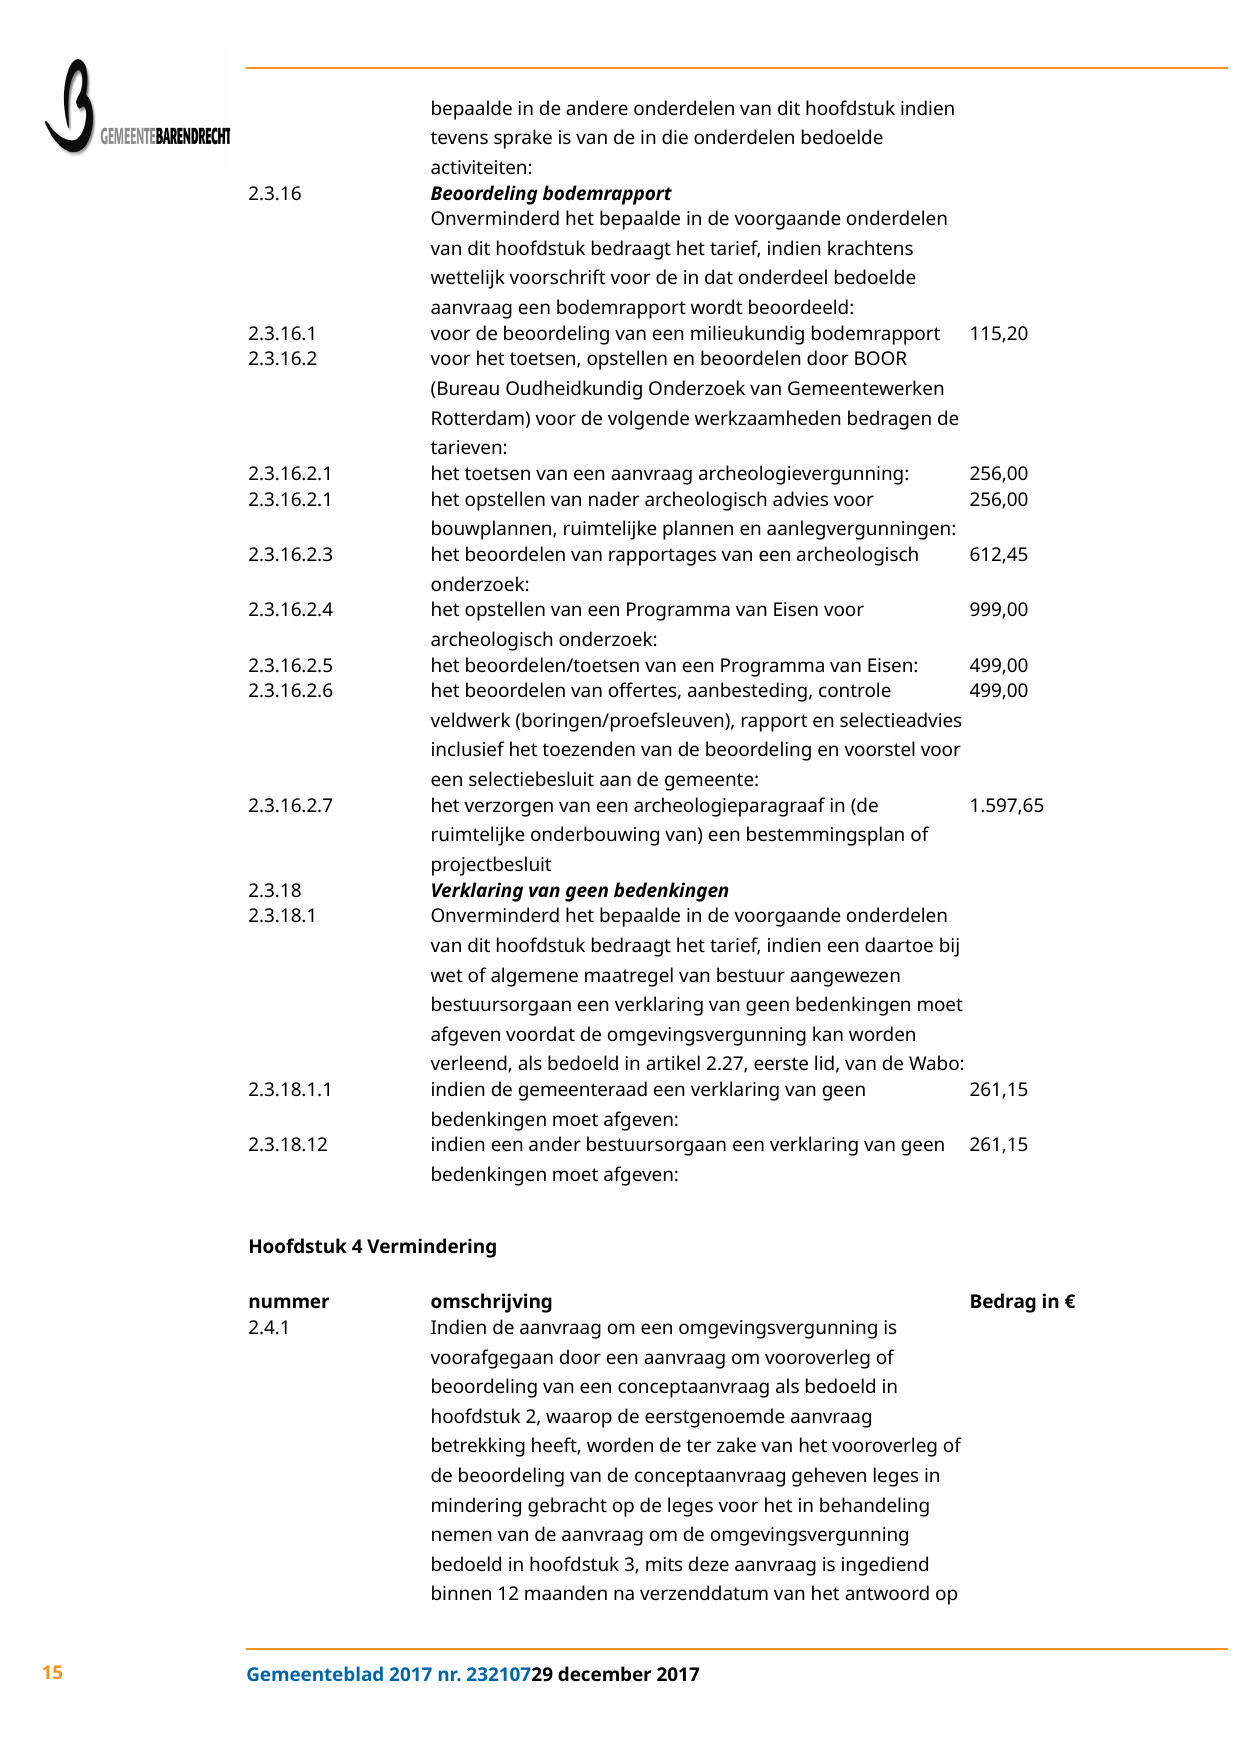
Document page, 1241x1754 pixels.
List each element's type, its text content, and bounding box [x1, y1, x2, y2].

table_cell [969, 180, 1152, 205]
table_cell 256,00 [969, 486, 1152, 541]
table_cell 2.3.18.1.1 [248, 1076, 430, 1132]
table_cell 2.3.16.2.7 [248, 792, 430, 877]
table_cell [248, 205, 430, 320]
table_cell 612,45 [969, 541, 1152, 596]
table_cell 2.3.16.2.3 [248, 541, 430, 596]
table_cell [969, 346, 1152, 460]
table_cell 2.3.18 [248, 877, 430, 903]
table_cell 2.3.18.1 [248, 903, 430, 1076]
table_cell 2.3.16.1 [248, 320, 430, 346]
table_cell 2.3.16.2.4 [248, 596, 430, 652]
table_cell [969, 205, 1152, 320]
table_cell bepaalde in de andere onderdelen van dit hoofdstuk indien tevens sprake is van de in die onderdelen bedoelde activiteiten: [430, 95, 969, 180]
table_cell 499,00 [969, 678, 1152, 792]
table_cell 2.3.18.12 [248, 1132, 430, 1187]
table_cell 2.3.16.2.5 [248, 652, 430, 677]
table_cell 261,15 [969, 1076, 1152, 1132]
table_cell Onverminderd het bepaalde in de voorgaande onderdelen van dit hoofdstuk bedraagt het tarief, indien krachtens wettelijk voorschrift voor de in dat onderdeel bedoelde aanvraag een bodemrapport wordt beoordeeld: [430, 205, 969, 320]
table_cell [969, 877, 1152, 903]
table_cell 2.4.1 [248, 1314, 430, 1606]
table_cell 1.597,65 [969, 792, 1152, 877]
table_cell [969, 903, 1152, 1076]
table_header nummer [248, 1289, 430, 1314]
table_cell 999,00 [969, 596, 1152, 652]
table_cell Onverminderd het bepaalde in de voorgaande onderdelen van dit hoofdstuk bedraagt het tarief, indien een daartoe bij wet of algemene maatregel van bestuur aangewezen bestuursorgaan een verklaring van geen bedenkingen moet afgeven voordat de omgevingsvergunning kan worden verleend, als bedoeld in artikel 2.27, eerste lid, van de Wabo: [430, 903, 969, 1076]
table_cell 2.3.16.2.1 [248, 486, 430, 541]
table_cell [969, 95, 1152, 180]
table_cell het toetsen van een aanvraag archeologievergunning: [430, 460, 969, 486]
picture [41, 47, 231, 172]
table_cell [969, 1314, 1152, 1606]
table_cell Beoordeling bodemrapport [430, 180, 969, 205]
table_cell 499,00 [969, 652, 1152, 677]
table_cell 2.3.16 [248, 180, 430, 205]
table_cell 2.3.16.2.6 [248, 678, 430, 792]
table_cell het opstellen van een Programma van Eisen voor archeologisch onderzoek: [430, 596, 969, 652]
table_cell het beoordelen van rapportages van een archeologisch onderzoek: [430, 541, 969, 596]
table_cell het verzorgen van een archeologieparagraaf in (de ruimtelijke onderbouwing van) een bestemmingsplan of projectbesluit [430, 792, 969, 877]
table_cell 2.3.16.2 [248, 346, 430, 460]
table_cell indien een ander bestuursorgaan een verklaring van geen bedenkingen moet afgeven: [430, 1132, 969, 1187]
table_cell [248, 95, 430, 180]
table_cell 115,20 [969, 320, 1152, 346]
table_cell het opstellen van nader archeologisch advies voor bouwplannen, ruimtelijke plannen en aanlegvergunningen: [430, 486, 969, 541]
table_cell Verklaring van geen bedenkingen [430, 877, 969, 903]
table_cell 261,15 [969, 1132, 1152, 1187]
table_cell het beoordelen van offertes, aanbesteding, controle veldwerk (boringen/proefsleuven), rapport en selectieadvies inclusief het toezenden van de beoordeling en voorstel voor een selectiebesluit aan de gemeente: [430, 678, 969, 792]
table_cell 256,00 [969, 460, 1152, 486]
table_cell voor de beoordeling van een milieukundig bodemrapport [430, 320, 969, 346]
table_cell indien de gemeenteraad een verklaring van geen bedenkingen moet afgeven: [430, 1076, 969, 1132]
table_cell het beoordelen/toetsen van een Programma van Eisen: [430, 652, 969, 677]
table_cell 2.3.16.2.1 [248, 460, 430, 486]
table_cell Indien de aanvraag om een omgevingsvergunning is voorafgegaan door een aanvraag om vooroverleg of beoordeling van een conceptaanvraag als bedoeld in hoofdstuk 2, waarop de eerstgenoemde aanvraag betrekking heeft, worden de ter zake van het vooroverleg of de beoordeling van de conceptaanvraag geheven leges in mindering gebracht op de leges voor het in behandeling nemen van de aanvraag om de omgevingsvergunning bedoeld in hoofdstuk 3, mits deze aanvraag is ingediend binnen 12 maanden na verzenddatum van het antwoord op [430, 1314, 969, 1606]
table_header Bedrag in € [969, 1289, 1152, 1314]
table_header omschrijving [430, 1289, 969, 1314]
table_cell voor het toetsen, opstellen en beoordelen door BOOR (Bureau Oudheidkundig Onderzoek van Gemeentewerken Rotterdam) voor de volgende werkzaamheden bedragen de tarieven: [430, 346, 969, 460]
text Hoofdstuk 4 Vermindering [248, 1233, 1152, 1259]
